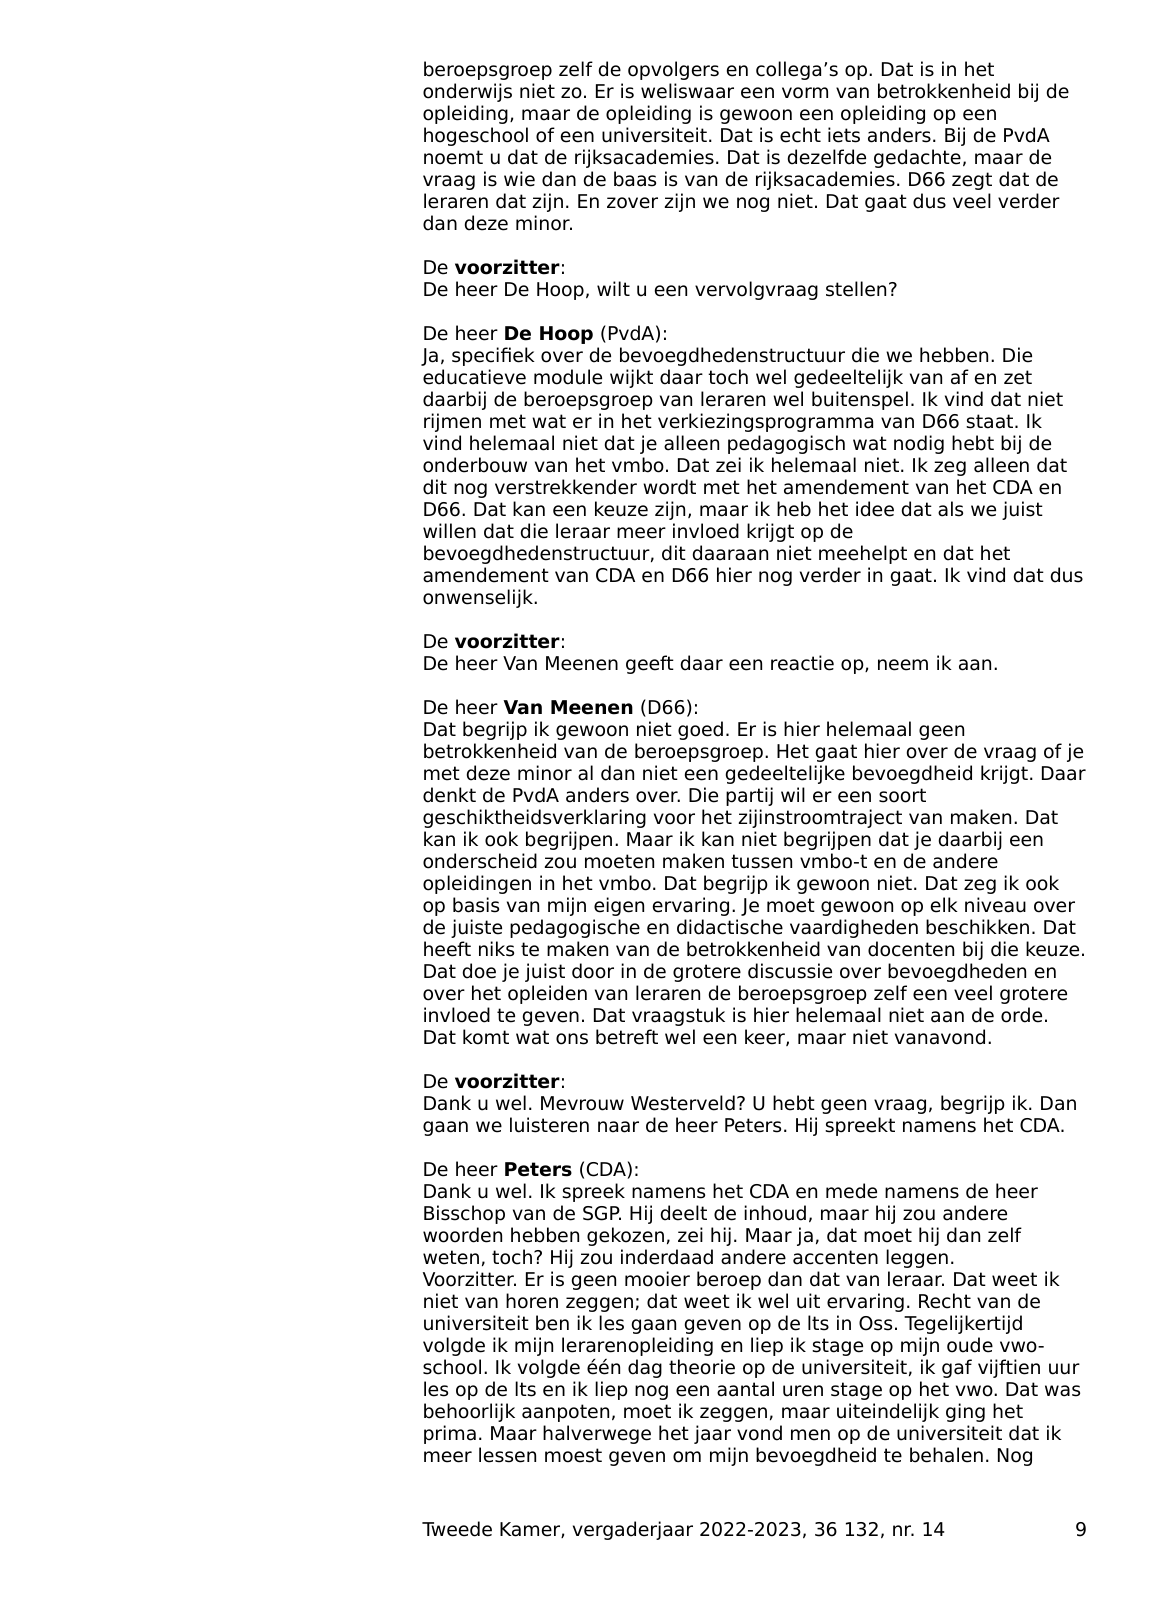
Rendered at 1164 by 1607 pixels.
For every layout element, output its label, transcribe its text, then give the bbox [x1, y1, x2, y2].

text De voorzitter: [422, 257, 1087, 279]
text De heer Van Meenen geeft daar een reactie op, neem ik aan. [422, 653, 1087, 675]
text Dat begrijp ik gewoon niet goed. Er is hier helemaal geen betrokkenheid van de beroepsgroep. Het gaat hier over de vraag of je met deze minor al dan niet een gedeeltelijke bevoegdheid krijgt. Daar denkt de PvdA anders over. Die partij wil er een soort geschiktheidsverklaring voor het zijinstroomtraject van maken. Dat kan ik ook begrijpen. Maar ik kan niet begrijpen dat je daarbij een onderscheid zou moeten maken tussen vmbo-t en de andere opleidingen in het vmbo. Dat begrijp ik gewoon niet. Dat zeg ik ook op basis van mijn eigen ervaring. Je moet gewoon op elk niveau over de juiste pedagogische en didactische vaardigheden beschikken. Dat heeft niks te maken van de betrokkenheid van docenten bij die keuze. Dat doe je juist door in de grotere discussie over bevoegdheden en over het opleiden van leraren de beroepsgroep zelf een veel grotere invloed te geven. Dat vraagstuk is hier helemaal niet aan de orde. Dat komt wat ons betreft wel een keer, maar niet vanavond. [422, 719, 1087, 1049]
text De heer De Hoop, wilt u een vervolgvraag stellen? [422, 279, 1087, 301]
text De heer Peters (CDA): [422, 1159, 1087, 1181]
text De heer De Hoop (PvdA): [422, 323, 1087, 345]
text De voorzitter: [422, 631, 1087, 653]
text beroepsgroep zelf de opvolgers en collega’s op. Dat is in het onderwijs niet zo. Er is weliswaar een vorm van betrokkenheid bij de opleiding, maar de opleiding is gewoon een opleiding op een hogeschool of een universiteit. Dat is echt iets anders. Bij de PvdA noemt u dat de rijksacademies. Dat is dezelfde gedachte, maar de vraag is wie dan de baas is van de rijksacademies. D66 zegt dat de leraren dat zijn. En zover zijn we nog niet. Dat gaat dus veel verder dan deze minor. [422, 59, 1087, 235]
text Ja, specifiek over de bevoegdhedenstructuur die we hebben. Die educatieve module wijkt daar toch wel gedeeltelijk van af en zet daarbij de beroepsgroep van leraren wel buitenspel. Ik vind dat niet rijmen met wat er in het verkiezingsprogramma van D66 staat. Ik vind helemaal niet dat je alleen pedagogisch wat nodig hebt bij de onderbouw van het vmbo. Dat zei ik helemaal niet. Ik zeg alleen dat dit nog verstrekkender wordt met het amendement van het CDA en D66. Dat kan een keuze zijn, maar ik heb het idee dat als we juist willen dat die leraar meer invloed krijgt op de bevoegdhedenstructuur, dit daaraan niet meehelpt en dat het amendement van CDA en D66 hier nog verder in gaat. Ik vind dat dus onwenselijk. [422, 345, 1087, 609]
text De heer Van Meenen (D66): [422, 697, 1087, 719]
text De voorzitter: [422, 1071, 1087, 1093]
text Dank u wel. Ik spreek namens het CDA en mede namens de heer Bisschop van de SGP. Hij deelt de inhoud, maar hij zou andere woorden hebben gekozen, zei hij. Maar ja, dat moet hij dan zelf weten, toch? Hij zou inderdaad andere accenten leggen. [422, 1181, 1087, 1269]
text Dank u wel. Mevrouw Westerveld? U hebt geen vraag, begrijp ik. Dan gaan we luisteren naar de heer Peters. Hij spreekt namens het CDA. [422, 1093, 1087, 1137]
text Voorzitter. Er is geen mooier beroep dan dat van leraar. Dat weet ik niet van horen zeggen; dat weet ik wel uit ervaring. Recht van de universiteit ben ik les gaan geven op de lts in Oss. Tegelijkertijd volgde ik mijn lerarenopleiding en liep ik stage op mijn oude vwo-school. Ik volgde één dag theorie op de universiteit, ik gaf vijftien uur les op de lts en ik liep nog een aantal uren stage op het vwo. Dat was behoorlijk aanpoten, moet ik zeggen, maar uiteindelijk ging het prima. Maar halverwege het jaar vond men op de universiteit dat ik meer lessen moest geven om mijn bevoegdheid te behalen. Nog [422, 1269, 1087, 1467]
